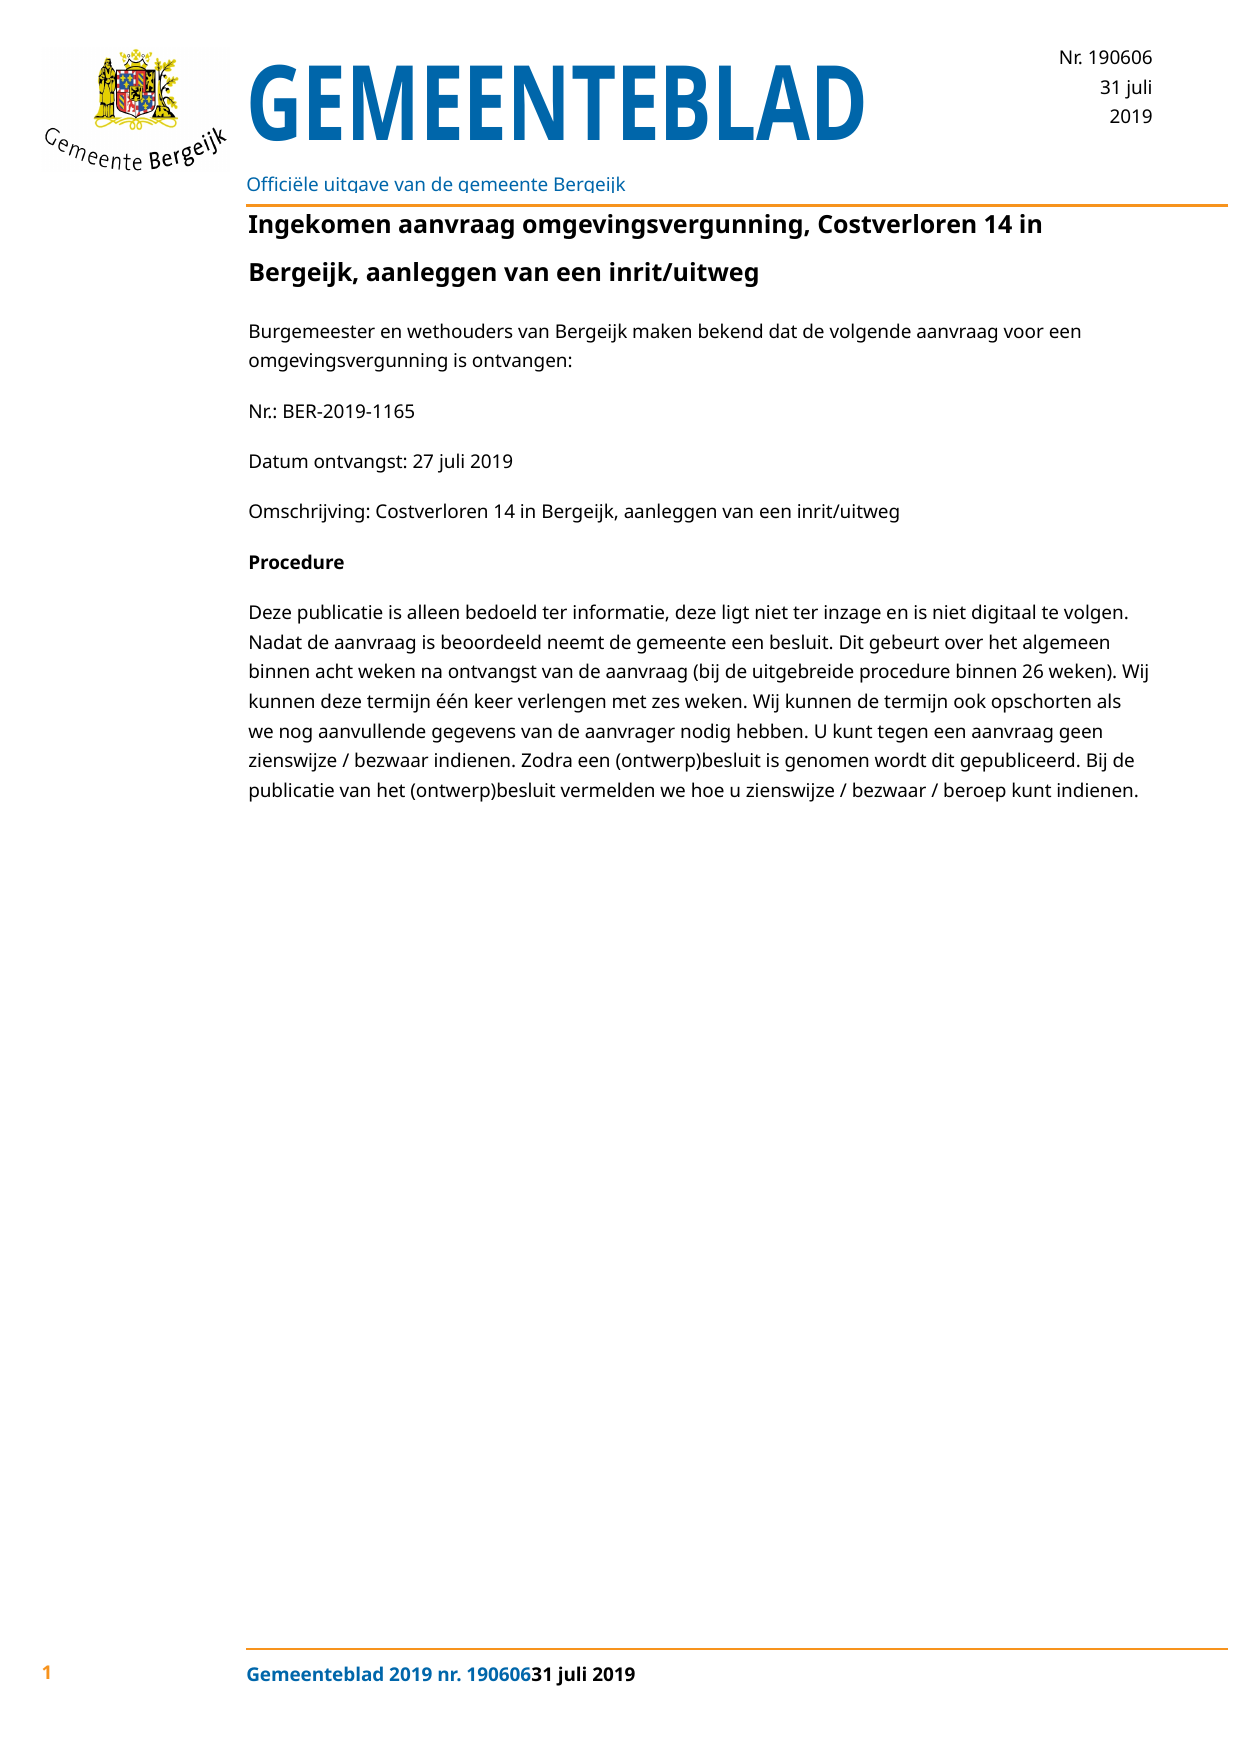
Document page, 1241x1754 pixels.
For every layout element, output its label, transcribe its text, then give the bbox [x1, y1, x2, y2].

text Datum ontvangst: 27 juli 2019 [248, 448, 1152, 474]
text Nr.: BER-2019-1165 [248, 398, 1152, 424]
text Burgemeester en wethouders van Bergeijk maken bekend dat de volgende aanvraag voor een omgevingsvergunning is ontvangen: [248, 318, 1152, 373]
text Ingekomen aanvraag omgevingsvergunning, Costverloren 14 in Bergeijk, aanleggen van een inrit/uitweg [248, 207, 1152, 288]
text Deze publicatie is alleen bedoeld ter informatie, deze ligt niet ter inzage en is niet digitaal te volgen. Nadat de aanvraag is beoordeeld neemt de gemeente een besluit. Dit gebeurt over het algemeen binnen acht weken na ontvangst van de aanvraag (bij de uitgebreide procedure binnen 26 weken). Wij kunnen deze termijn één keer verlengen met zes weken. Wij kunnen de termijn ook opschorten als we nog aanvullende gegevens van de aanvrager nodig hebben. U kunt tegen een aanvraag geen zienswijze / bezwaar indienen. Zodra een (ontwerp)besluit is genomen wordt dit gepubliceerd. Bij de publicatie van het (ontwerp)besluit vermelden we hoe u zienswijze / bezwaar / beroep kunt indienen. [248, 599, 1152, 803]
picture [41, 47, 231, 172]
text Procedure [248, 549, 1152, 575]
text Omschrijving: Costverloren 14 in Bergeijk, aanleggen van een inrit/uitweg [248, 499, 1152, 524]
